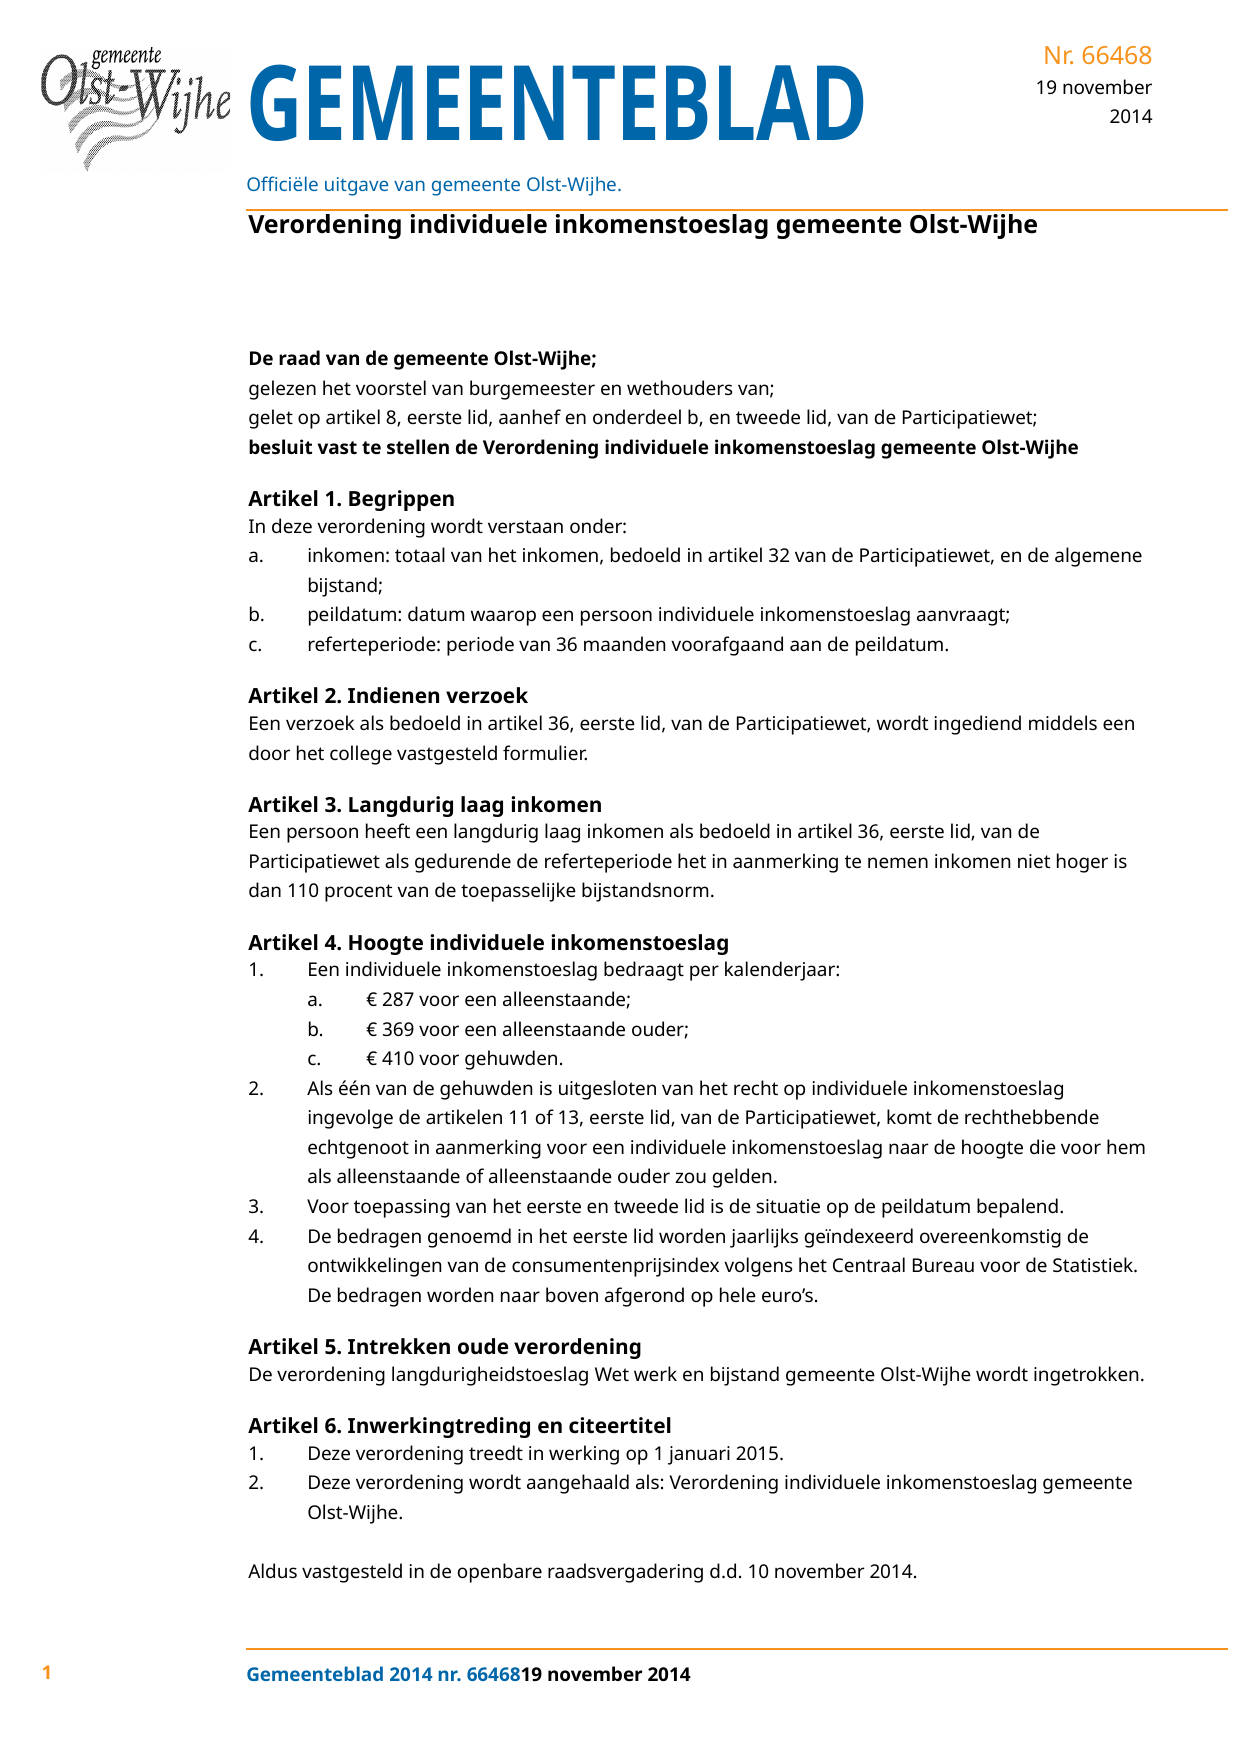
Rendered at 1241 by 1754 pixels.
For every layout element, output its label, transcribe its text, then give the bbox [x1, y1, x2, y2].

list € 410 voor gehuwden. [307, 1045, 1152, 1071]
picture [41, 47, 231, 172]
text Artikel 5. Intrekken oude verordening [248, 1332, 1152, 1361]
list Een individuele inkomenstoeslag bedraagt per kalenderjaar: [248, 957, 1152, 982]
list Deze verordening wordt aangehaald als: Verordening individuele inkomenstoeslag gemeente Olst-Wijhe. [248, 1469, 1152, 1524]
text De raad van de gemeente Olst-Wijhe; [248, 345, 1152, 371]
list referteperiode: periode van 36 maanden voorafgaand aan de peildatum. [248, 631, 1152, 657]
text Een verzoek als bedoeld in artikel 36, eerste lid, van de Participatiewet, wordt ingediend middels een door het college vastgesteld formulier. [248, 710, 1152, 765]
list Deze verordening treedt in werking op 1 januari 2015. [248, 1440, 1152, 1465]
list € 369 voor een alleenstaande ouder; [307, 1016, 1152, 1041]
text besluit vast te stellen de Verordening individuele inkomenstoeslag gemeente Olst-Wijhe [248, 434, 1152, 460]
text Artikel 6. Inwerkingtreding en citeertitel [248, 1411, 1152, 1440]
list inkomen: totaal van het inkomen, bedoeld in artikel 32 van de Participatiewet, en de algemene bijstand; [248, 542, 1152, 598]
list Voor toepassing van het eerste en tweede lid is de situatie op de peildatum bepalend. [248, 1193, 1152, 1219]
text De verordening langdurigheidstoeslag Wet werk en bijstand gemeente Olst-Wijhe wordt ingetrokken. [248, 1361, 1152, 1387]
text Een persoon heeft een langdurig laag inkomen als bedoeld in artikel 36, eerste lid, van de Participatiewet als gedurende de referteperiode het in aanmerking te nemen inkomen niet hoger is dan 110 procent van de toepasselijke bijstandsnorm. [248, 818, 1152, 903]
text In deze verordening wordt verstaan onder: [248, 513, 1152, 539]
text gelezen het voorstel van burgemeester en wethouders van; [248, 375, 1152, 401]
text Aldus vastgesteld in de openbare raadsvergadering d.d. 10 november 2014. [248, 1558, 1152, 1584]
text Artikel 2. Indienen verzoek [248, 682, 1152, 710]
list peildatum: datum waarop een persoon individuele inkomenstoeslag aanvraagt; [248, 602, 1152, 627]
list Als één van de gehuwden is uitgesloten van het recht op individuele inkomenstoeslag ingevolge de artikelen 11 of 13, eerste lid, van de Participatiewet, komt de rechthebbende echtgenoot in aanmerking voor een individuele inkomenstoeslag naar de hoogte die voor hem als alleenstaande of alleenstaande ouder zou gelden. [248, 1075, 1152, 1189]
text Verordening individuele inkomenstoeslag gemeente Olst-Wijhe [248, 211, 1152, 241]
list € 287 voor een alleenstaande; [307, 986, 1152, 1012]
list De bedragen genoemd in het eerste lid worden jaarlijks geïndexeerd overeenkomstig de ontwikkelingen van de consumentenprijsindex volgens het Centraal Bureau voor de Statistiek. De bedragen worden naar boven afgerond op hele euro’s. [248, 1223, 1152, 1308]
text Artikel 4. Hoogte individuele inkomenstoeslag [248, 928, 1152, 957]
text Artikel 1. Begrippen [248, 484, 1152, 513]
text Artikel 3. Langdurig laag inkomen [248, 790, 1152, 818]
text gelet op artikel 8, eerste lid, aanhef en onderdeel b, en tweede lid, van de Participatiewet; [248, 404, 1152, 430]
